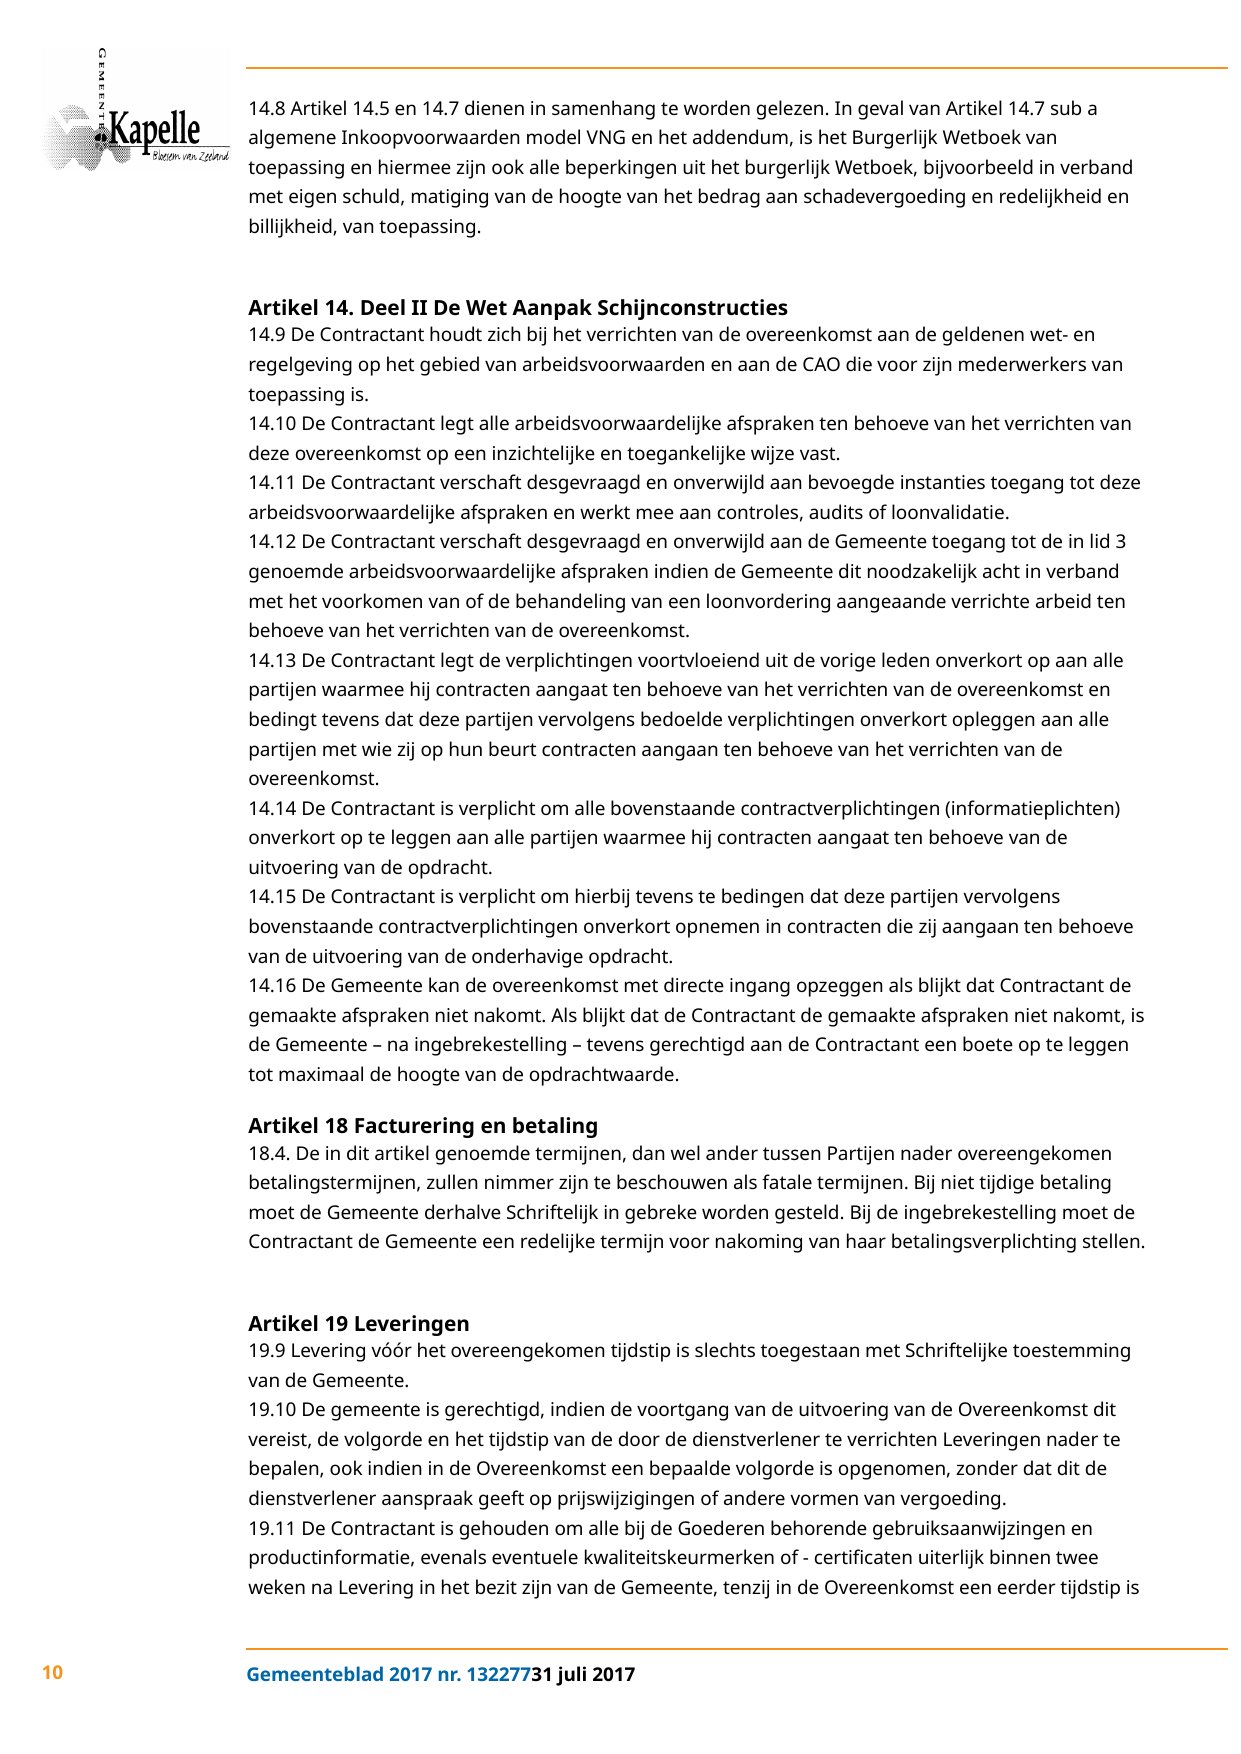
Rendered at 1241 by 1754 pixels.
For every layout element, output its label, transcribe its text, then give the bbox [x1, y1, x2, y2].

text 14.9 De Contractant houdt zich bij het verrichten van de overeenkomst aan de geldenen wet- en regelgeving op het gebied van arbeidsvoorwaarden en aan de CAO die voor zijn mederwerkers van toepassing is. [248, 322, 1152, 406]
text 14.11 De Contractant verschaft desgevraagd en onverwijld aan bevoegde instanties toegang tot deze arbeidsvoorwaardelijke afspraken en werkt mee aan controles, audits of loonvalidatie. [248, 469, 1152, 525]
text 19.11 De Contractant is gehouden om alle bij de Goederen behorende gebruiksaanwijzingen en productinformatie, evenals eventuele kwaliteitskeurmerken of - certificaten uiterlijk binnen twee weken na Levering in het bezit zijn van de Gemeente, tenzij in de Overeenkomst een eerder tijdstip is [248, 1515, 1152, 1599]
text Artikel 19 Leveringen [248, 1309, 1152, 1337]
text 14.10 De Contractant legt alle arbeidsvoorwaardelijke afspraken ten behoeve van het verrichten van deze overeenkomst op een inzichtelijke en toegankelijke wijze vast. [248, 410, 1152, 466]
text 14.15 De Contractant is verplicht om hierbij tevens te bedingen dat deze partijen vervolgens bovenstaande contractverplichtingen onverkort opnemen in contracten die zij aangaan ten behoeve van de uitvoering van de onderhavige opdracht. [248, 884, 1152, 968]
text 14.14 De Contractant is verplicht om alle bovenstaande contractverplichtingen (informatieplichten) onverkort op te leggen aan alle partijen waarmee hij contracten aangaat ten behoeve van de uitvoering van de opdracht. [248, 795, 1152, 880]
text 19.9 Levering vóór het overeengekomen tijdstip is slechts toegestaan met Schriftelijke toestemming van de Gemeente. [248, 1337, 1152, 1392]
text 19.10 De gemeente is gerechtigd, indien de voortgang van de uitvoering van de Overeenkomst dit vereist, de volgorde en het tijdstip van de door de dienstverlener te verrichten Leveringen nader te bepalen, ook indien in de Overeenkomst een bepaalde volgorde is opgenomen, zonder dat dit de dienstverlener aanspraak geeft op prijswijzigingen of andere vormen van vergoeding. [248, 1396, 1152, 1511]
text 14.16 De Gemeente kan de overeenkomst met directe ingang opzeggen als blijkt dat Contractant de gemaakte afspraken niet nakomt. Als blijkt dat de Contractant de gemaakte afspraken niet nakomt, is de Gemeente – na ingebrekestelling – tevens gerechtigd aan de Contractant een boete op te leggen tot maximaal de hoogte van de opdrachtwaarde. [248, 972, 1152, 1087]
text 14.8 Artikel 14.5 en 14.7 dienen in samenhang te worden gelezen. In geval van Artikel 14.7 sub a algemene Inkoopvoorwaarden model VNG en het addendum, is het Burgerlijk Wetboek van toepassing en hiermee zijn ook alle beperkingen uit het burgerlijk Wetboek, bijvoorbeeld in verband met eigen schuld, matiging van de hoogte van het bedrag aan schadevergoeding en redelijkheid en billijkheid, van toepassing. [248, 95, 1152, 239]
text Artikel 14. Deel II De Wet Aanpak Schijnconstructies [248, 293, 1152, 322]
text Artikel 18 Facturering en betaling [248, 1112, 1152, 1140]
picture [41, 47, 231, 172]
text 18.4. De in dit artikel genoemde termijnen, dan wel ander tussen Partijen nader overeengekomen betalingstermijnen, zullen nimmer zijn te beschouwen als fatale termijnen. Bij niet tijdige betaling moet de Gemeente derhalve Schriftelijk in gebreke worden gesteld. Bij de ingebrekestelling moet de Contractant de Gemeente een redelijke termijn voor nakoming van haar betalingsverplichting stellen. [248, 1140, 1152, 1254]
text 14.12 De Contractant verschaft desgevraagd en onverwijld aan de Gemeente toegang tot de in lid 3 genoemde arbeidsvoorwaardelijke afspraken indien de Gemeente dit noodzakelijk acht in verband met het voorkomen van of de behandeling van een loonvordering aangeaande verrichte arbeid ten behoeve van het verrichten van de overeenkomst. [248, 529, 1152, 643]
text 14.13 De Contractant legt de verplichtingen voortvloeiend uit de vorige leden onverkort op aan alle partijen waarmee hij contracten aangaat ten behoeve van het verrichten van de overeenkomst en bedingt tevens dat deze partijen vervolgens bedoelde verplichtingen onverkort opleggen aan alle partijen met wie zij op hun beurt contracten aangaan ten behoeve van het verrichten van de overeenkomst. [248, 647, 1152, 791]
